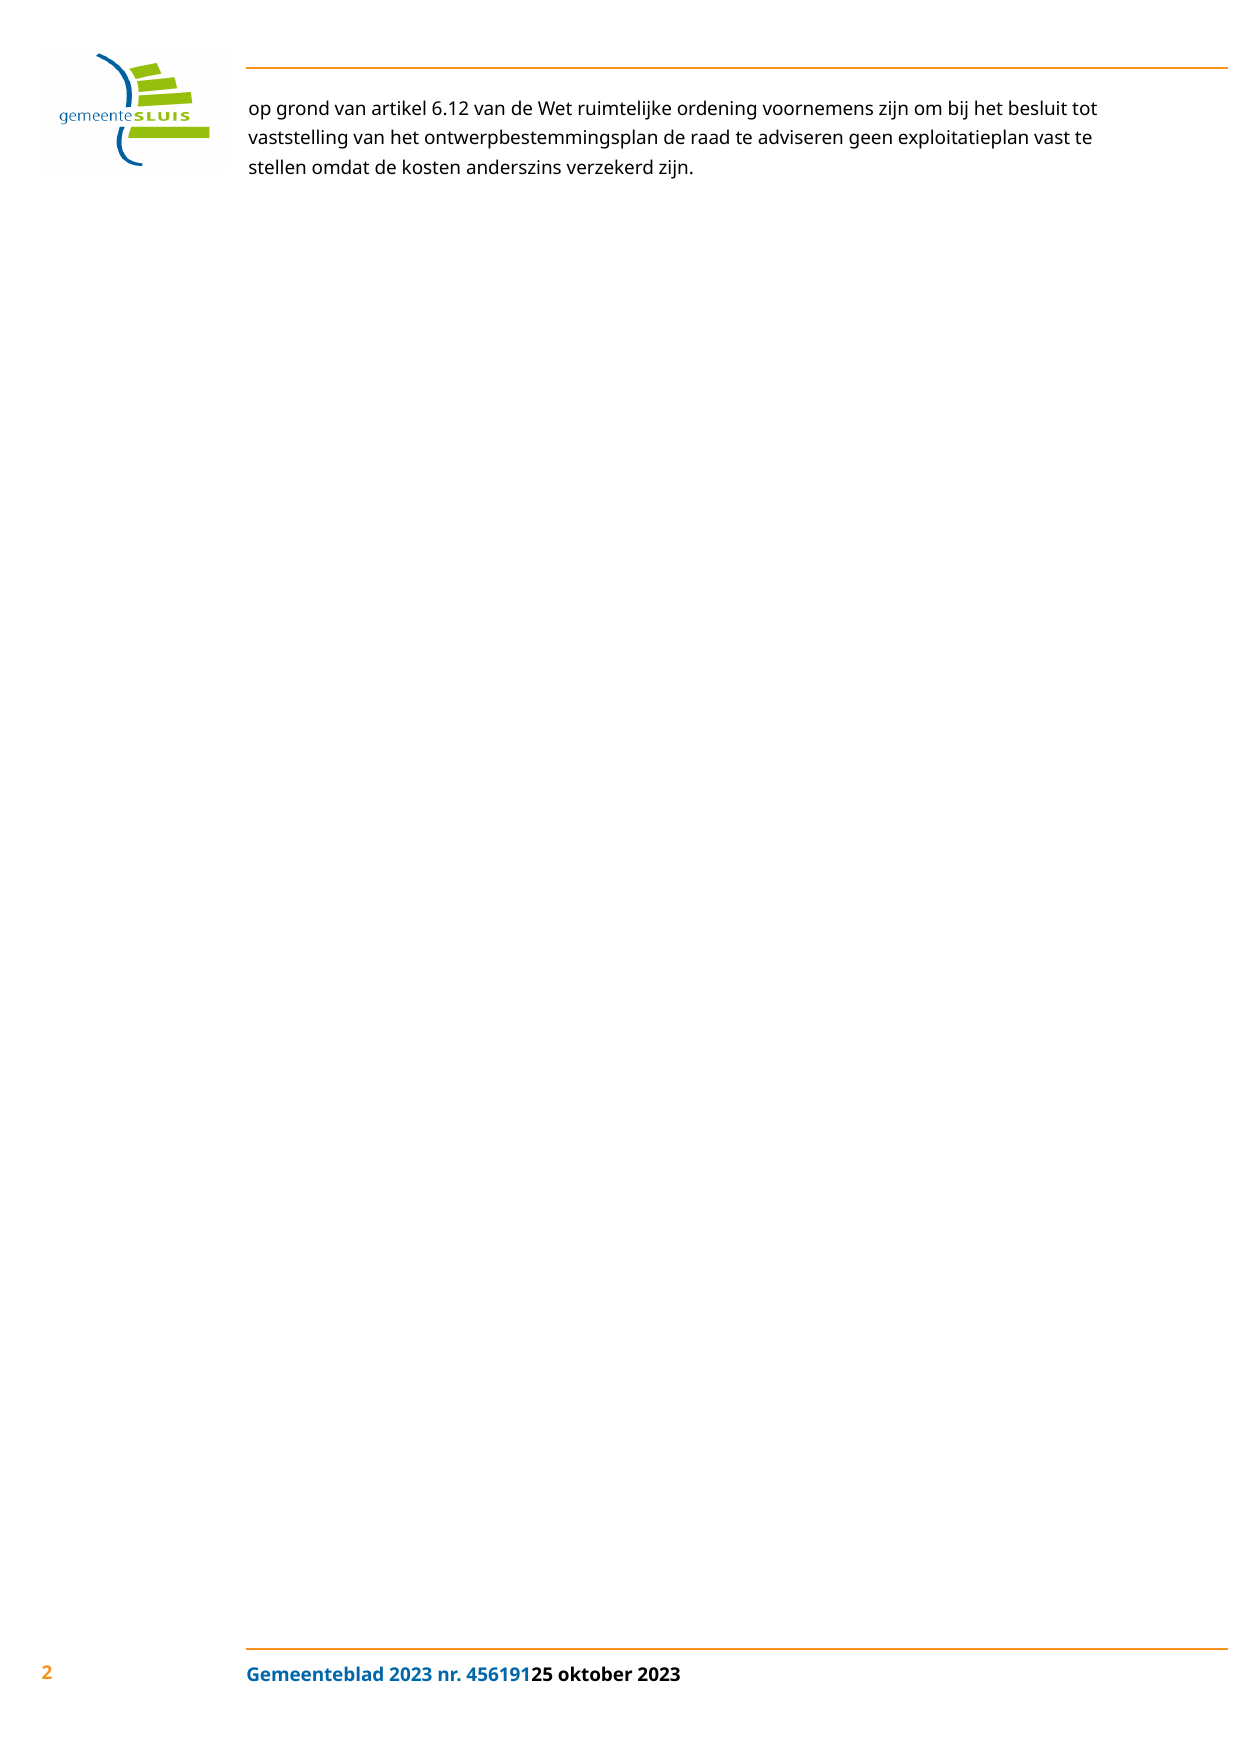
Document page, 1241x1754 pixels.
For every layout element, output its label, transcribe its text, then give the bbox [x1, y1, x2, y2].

picture [41, 47, 231, 172]
text op grond van artikel 6.12 van de Wet ruimtelijke ordening voornemens zijn om bij het besluit tot vaststelling van het ontwerpbestemmingsplan de raad te adviseren geen exploitatieplan vast te stellen omdat de kosten anderszins verzekerd zijn. [248, 95, 1152, 180]
